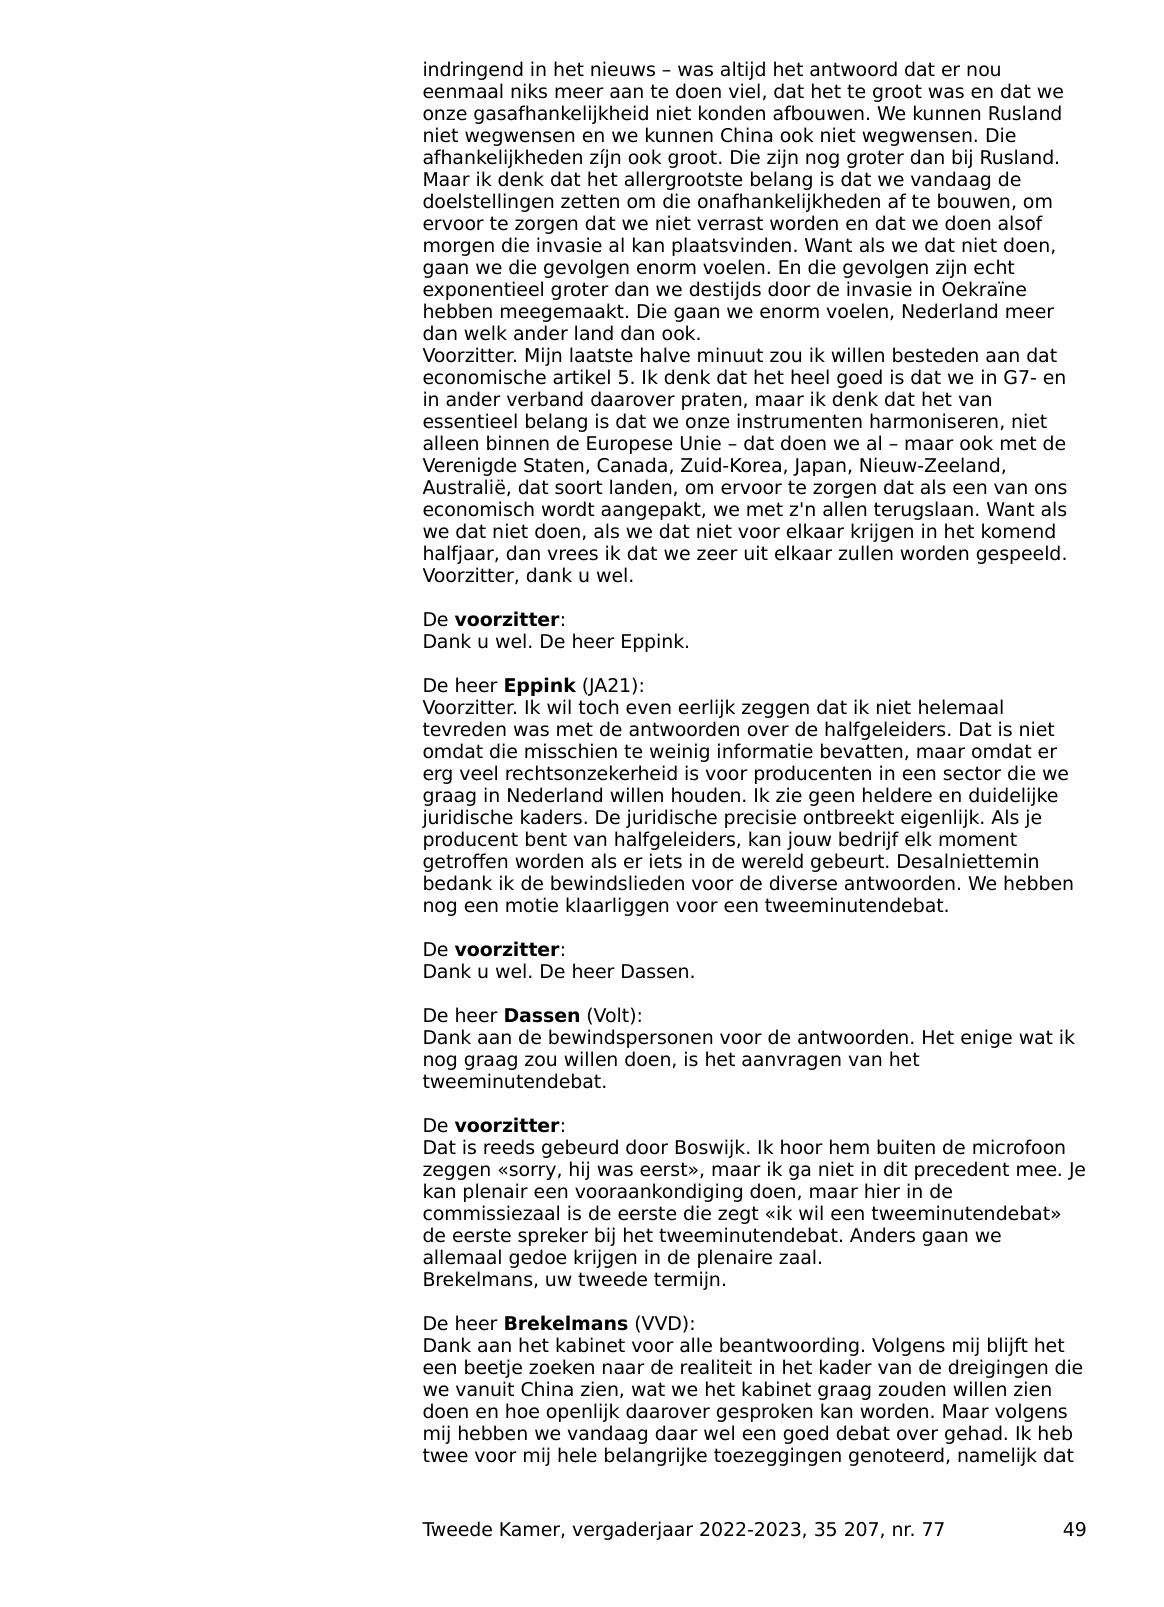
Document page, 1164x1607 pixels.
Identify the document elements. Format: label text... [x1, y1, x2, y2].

text De heer Eppink (JA21): [422, 675, 1087, 697]
text Dat is reeds gebeurd door Boswijk. Ik hoor hem buiten de microfoon zeggen «sorry, hij was eerst», maar ik ga niet in dit precedent mee. Je kan plenair een vooraankondiging doen, maar hier in de commissiezaal is de eerste die zegt «ik wil een tweeminutendebat» de eerste spreker bij het tweeminutendebat. Anders gaan we allemaal gedoe krijgen in de plenaire zaal. [422, 1137, 1087, 1269]
text De voorzitter: [422, 939, 1087, 961]
text Voorzitter. Ik wil toch even eerlijk zeggen dat ik niet helemaal tevreden was met de antwoorden over de halfgeleiders. Dat is niet omdat die misschien te weinig informatie bevatten, maar omdat er erg veel rechtsonzekerheid is voor producenten in een sector die we graag in Nederland willen houden. Ik zie geen heldere en duidelijke juridische kaders. De juridische precisie ontbreekt eigenlijk. Als je producent bent van halfgeleiders, kan jouw bedrijf elk moment getroffen worden als er iets in de wereld gebeurt. Desalniettemin bedank ik de bewindslieden voor de diverse antwoorden. We hebben nog een motie klaarliggen voor een tweeminutendebat. [422, 697, 1087, 917]
text indringend in het nieuws – was altijd het antwoord dat er nou eenmaal niks meer aan te doen viel, dat het te groot was en dat we onze gasafhankelijkheid niet konden afbouwen. We kunnen Rusland niet wegwensen en we kunnen China ook niet wegwensen. Die afhankelijkheden zíjn ook groot. Die zijn nog groter dan bij Rusland. Maar ik denk dat het allergrootste belang is dat we vandaag de doelstellingen zetten om die onafhankelijkheden af te bouwen, om ervoor te zorgen dat we niet verrast worden en dat we doen alsof morgen die invasie al kan plaatsvinden. Want als we dat niet doen, gaan we die gevolgen enorm voelen. En die gevolgen zijn echt exponentieel groter dan we destijds door de invasie in Oekraïne hebben meegemaakt. Die gaan we enorm voelen, Nederland meer dan welk ander land dan ook. [422, 59, 1087, 345]
text Brekelmans, uw tweede termijn. [422, 1269, 1087, 1291]
text Voorzitter, dank u wel. [422, 564, 1087, 587]
text De heer Brekelmans (VVD): [422, 1313, 1087, 1335]
text Dank aan de bewindspersonen voor de antwoorden. Het enige wat ik nog graag zou willen doen, is het aanvragen van het tweeminutendebat. [422, 1027, 1087, 1093]
text Dank u wel. De heer Eppink. [422, 631, 1087, 653]
text Dank u wel. De heer Dassen. [422, 961, 1087, 983]
text De heer Dassen (Volt): [422, 1005, 1087, 1027]
text Voorzitter. Mijn laatste halve minuut zou ik willen besteden aan dat economische artikel 5. Ik denk dat het heel goed is dat we in G7- en in ander verband daarover praten, maar ik denk dat het van essentieel belang is dat we onze instrumenten harmoniseren, niet alleen binnen de Europese Unie – dat doen we al – maar ook met de Verenigde Staten, Canada, Zuid-Korea, Japan, Nieuw-Zeeland, Australië, dat soort landen, om ervoor te zorgen dat als een van ons economisch wordt aangepakt, we met z'n allen terugslaan. Want als we dat niet doen, als we dat niet voor elkaar krijgen in het komend halfjaar, dan vrees ik dat we zeer uit elkaar zullen worden gespeeld. [422, 345, 1087, 564]
text De voorzitter: [422, 609, 1087, 631]
text De voorzitter: [422, 1115, 1087, 1137]
text Dank aan het kabinet voor alle beantwoording. Volgens mij blijft het een beetje zoeken naar de realiteit in het kader van de dreigingen die we vanuit China zien, wat we het kabinet graag zouden willen zien doen en hoe openlijk daarover gesproken kan worden. Maar volgens mij hebben we vandaag daar wel een goed debat over gehad. Ik heb twee voor mij hele belangrijke toezeggingen genoteerd, namelijk dat [422, 1335, 1087, 1467]
